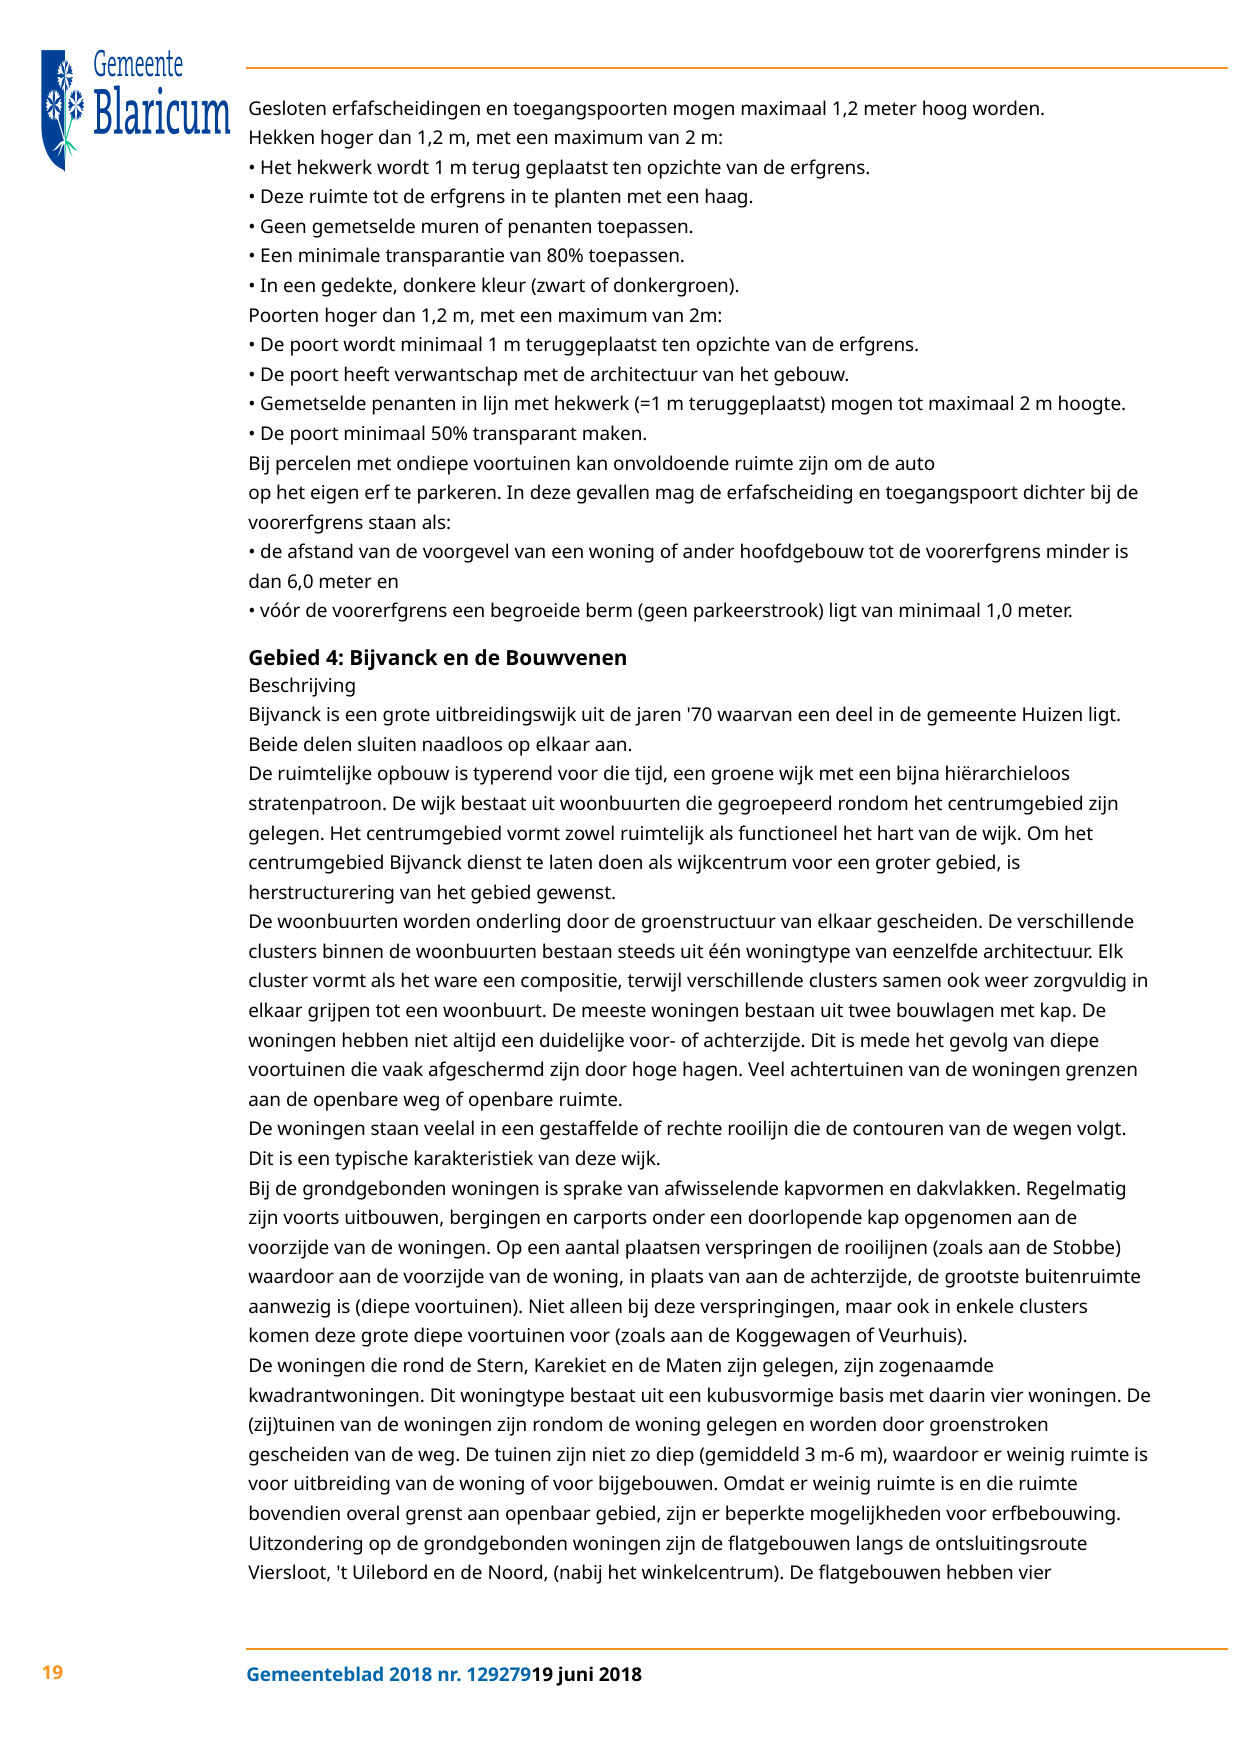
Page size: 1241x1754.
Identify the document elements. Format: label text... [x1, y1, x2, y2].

text De woonbuurten worden onderling door de groenstructuur van elkaar gescheiden. De verschillende clusters binnen de woonbuurten bestaan steeds uit één woningtype van eenzelfde architectuur. Elk cluster vormt als het ware een compositie, terwijl verschillende clusters samen ook weer zorgvuldig in elkaar grijpen tot een woonbuurt. De meeste woningen bestaan uit twee bouwlagen met kap. De woningen hebben niet altijd een duidelijke voor- of achterzijde. Dit is mede het gevolg van diepe voortuinen die vaak afgeschermd zijn door hoge hagen. Veel achtertuinen van de woningen grenzen aan de openbare weg of openbare ruimte. [248, 908, 1152, 1112]
text Poorten hoger dan 1,2 m, met een maximum van 2m: [248, 302, 1152, 328]
text Uitzondering op de grondgebonden woningen zijn de flatgebouwen langs de ontsluitingsroute Viersloot, 't Uilebord en de Noord, (nabij het winkelcentrum). De flatgebouwen hebben vier [248, 1530, 1152, 1585]
text op het eigen erf te parkeren. In deze gevallen mag de erfafscheiding en toegangspoort dichter bij de voorerfgrens staan als: [248, 479, 1152, 535]
text Beschrijving [248, 672, 1152, 697]
text De woningen die rond de Stern, Karekiet en de Maten zijn gelegen, zijn zogenaamde kwadrantwoningen. Dit woningtype bestaat uit een kubusvormige basis met daarin vier woningen. De (zij)tuinen van de woningen zijn rondom de woning gelegen en worden door groenstroken gescheiden van de weg. De tuinen zijn niet zo diep (gemiddeld 3 m-6 m), waardoor er weinig ruimte is voor uitbreiding van de woning of voor bijgebouwen. Omdat er weinig ruimte is en die ruimte bovendien overal grenst aan openbaar gebied, zijn er beperkte mogelijkheden voor erfbebouwing. [248, 1352, 1152, 1526]
text De ruimtelijke opbouw is typerend voor die tijd, een groene wijk met een bijna hiërarchieloos stratenpatroon. De wijk bestaat uit woonbuurten die gegroepeerd rondom het centrumgebied zijn gelegen. Het centrumgebied vormt zowel ruimtelijk als functioneel het hart van de wijk. Om het centrumgebied Bijvanck dienst te laten doen als wijkcentrum voor een groter gebied, is herstructurering van het gebied gewenst. [248, 761, 1152, 904]
text Gebied 4: Bijvanck en de Bouwvenen [248, 643, 1152, 672]
text Bij percelen met ondiepe voortuinen kan onvoldoende ruimte zijn om de auto [248, 450, 1152, 476]
text • Gemetselde penanten in lijn met hekwerk (=1 m teruggeplaatst) mogen tot maximaal 2 m hoogte. [248, 391, 1152, 416]
text Bijvanck is een grote uitbreidingswijk uit de jaren '70 waarvan een deel in de gemeente Huizen ligt. Beide delen sluiten naadloos op elkaar aan. [248, 701, 1152, 757]
text • Deze ruimte tot de erfgrens in te planten met een haag. [248, 183, 1152, 209]
text • De poort heeft verwantschap met de architectuur van het gebouw. [248, 361, 1152, 387]
text Gesloten erfafscheidingen en toegangspoorten mogen maximaal 1,2 meter hoog worden. [248, 95, 1152, 121]
text Hekken hoger dan 1,2 m, met een maximum van 2 m: [248, 124, 1152, 150]
text • de afstand van de voorgevel van een woning of ander hoofdgebouw tot de voorerfgrens minder is dan 6,0 meter en [248, 538, 1152, 594]
text • De poort minimaal 50% transparant maken. [248, 420, 1152, 446]
text • Een minimale transparantie van 80% toepassen. [248, 243, 1152, 268]
text • Geen gemetselde muren of penanten toepassen. [248, 213, 1152, 239]
text • De poort wordt minimaal 1 m teruggeplaatst ten opzichte van de erfgrens. [248, 331, 1152, 357]
picture [41, 47, 231, 172]
text Bij de grondgebonden woningen is sprake van afwisselende kapvormen en dakvlakken. Regelmatig zijn voorts uitbouwen, bergingen en carports onder een doorlopende kap opgenomen aan de voorzijde van de woningen. Op een aantal plaatsen verspringen de rooilijnen (zoals aan de Stobbe) waardoor aan de voorzijde van de woning, in plaats van aan de achterzijde, de grootste buitenruimte aanwezig is (diepe voortuinen). Niet alleen bij deze verspringingen, maar ook in enkele clusters komen deze grote diepe voortuinen voor (zoals aan de Koggewagen of Veurhuis). [248, 1175, 1152, 1348]
text • In een gedekte, donkere kleur (zwart of donkergroen). [248, 272, 1152, 298]
text • vóór de voorerfgrens een begroeide berm (geen parkeerstrook) ligt van minimaal 1,0 meter. [248, 598, 1152, 623]
text • Het hekwerk wordt 1 m terug geplaatst ten opzichte van de erfgrens. [248, 154, 1152, 180]
text De woningen staan veelal in een gestaffelde of rechte rooilijn die de contouren van de wegen volgt. Dit is een typische karakteristiek van deze wijk. [248, 1116, 1152, 1171]
